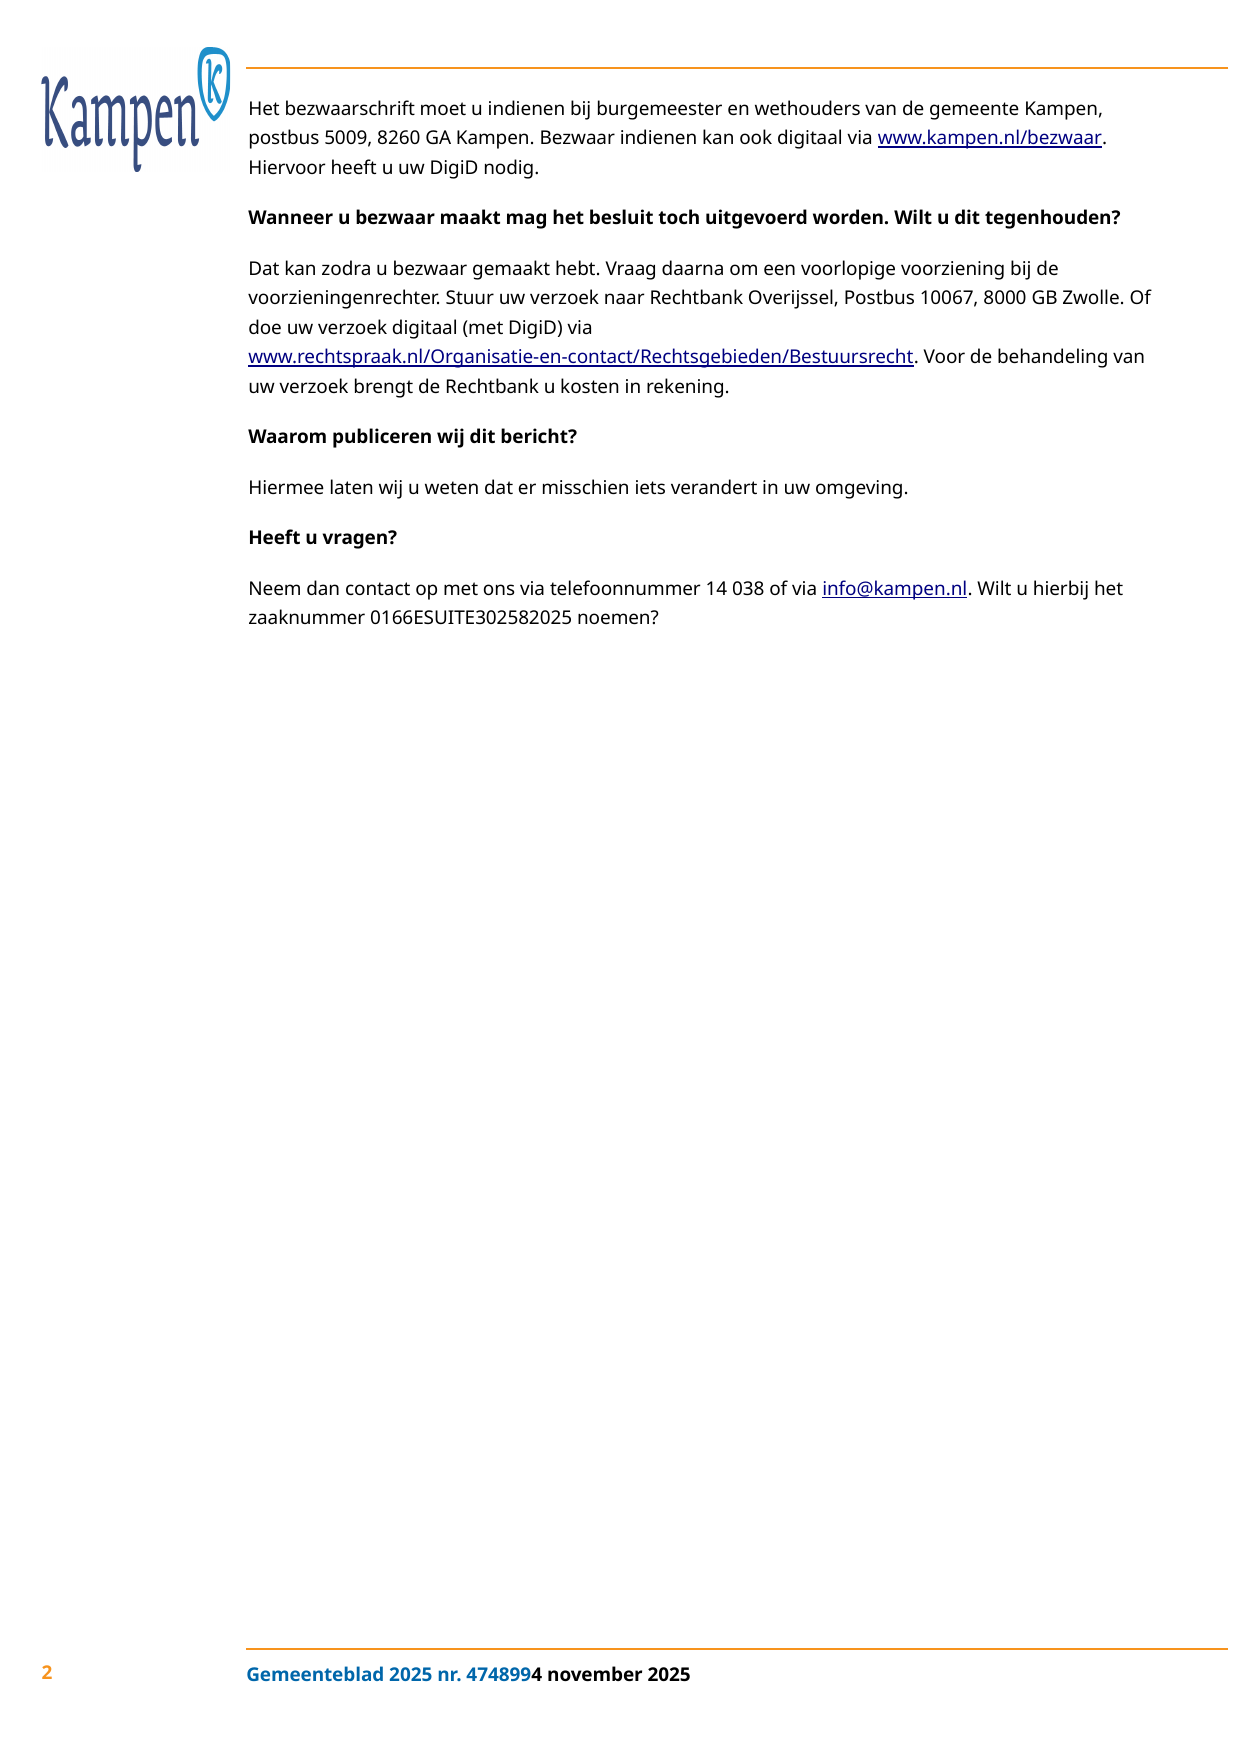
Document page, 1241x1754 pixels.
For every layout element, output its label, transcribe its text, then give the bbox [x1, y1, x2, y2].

picture [41, 47, 231, 172]
text Wanneer u bezwaar maakt mag het besluit toch uitgevoerd worden. Wilt u dit tegenhouden? [248, 204, 1152, 230]
text Waarom publiceren wij dit bericht? [248, 423, 1152, 449]
text Dat kan zodra u bezwaar gemaakt hebt. Vraag daarna om een voorlopige voorziening bij de voorzieningenrechter. Stuur uw verzoek naar Rechtbank Overijssel, Postbus 10067, 8000 GB Zwolle. Of doe uw verzoek digitaal (met DigiD) via www.rechtspraak.nl/Organisatie-en-contact/Rechtsgebieden/Bestuursrecht. Voor de behandeling van uw verzoek brengt de Rechtbank u kosten in rekening. [248, 255, 1152, 399]
text Het bezwaarschrift moet u indienen bij burgemeester en wethouders van de gemeente Kampen, postbus 5009, 8260 GA Kampen. Bezwaar indienen kan ook digitaal via www.kampen.nl/bezwaar. Hiervoor heeft u uw DigiD nodig. [248, 95, 1152, 180]
text Neem dan contact op met ons via telefoonnummer 14 038 of via info@kampen.nl. Wilt u hierbij het zaaknummer 0166ESUITE302582025 noemen? [248, 575, 1152, 630]
text Heeft u vragen? [248, 524, 1152, 550]
text Hiermee laten wij u weten dat er misschien iets verandert in uw omgeving. [248, 474, 1152, 500]
